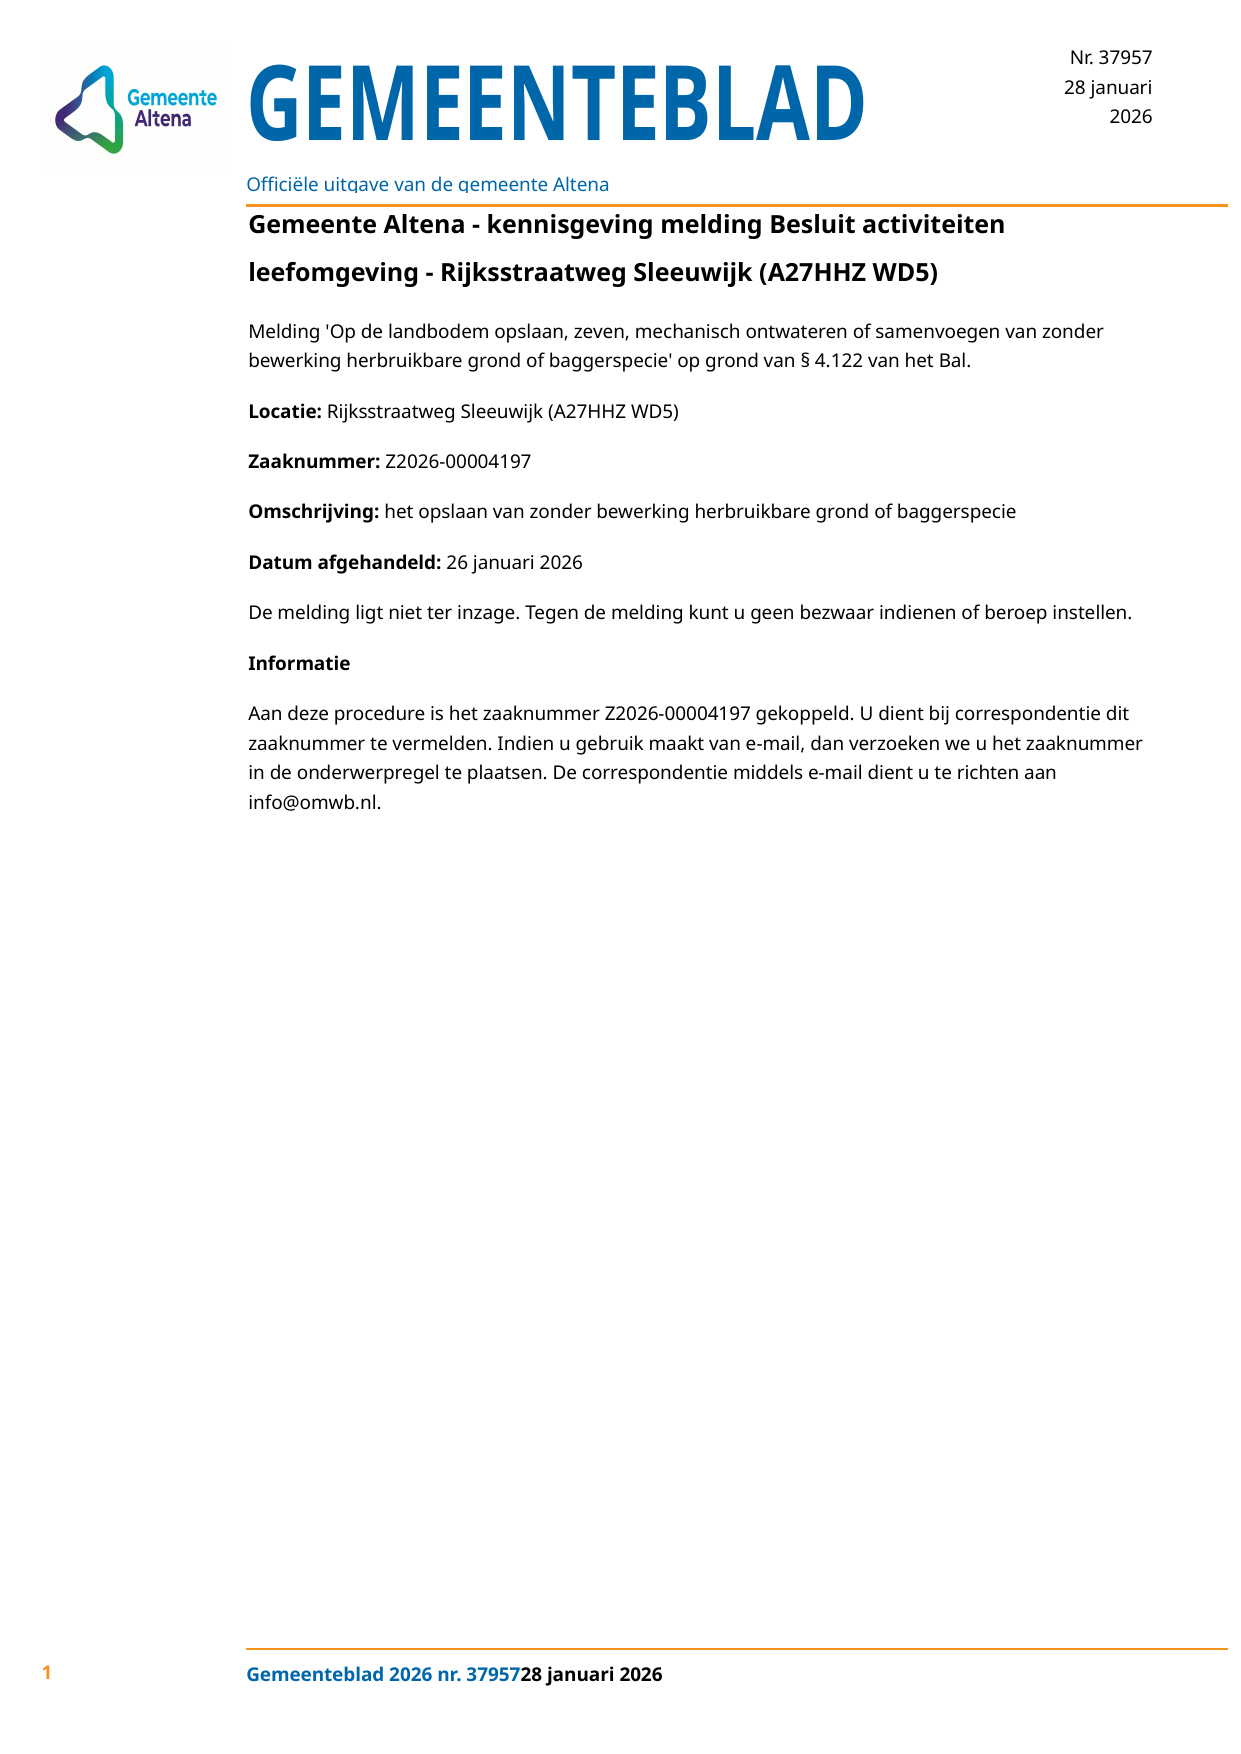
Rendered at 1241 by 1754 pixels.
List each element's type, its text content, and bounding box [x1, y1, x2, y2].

picture [41, 47, 231, 172]
text Melding 'Op de landbodem opslaan, zeven, mechanisch ontwateren of samenvoegen van zonder bewerking herbruikbare grond of baggerspecie' op grond van § 4.122 van het Bal. [248, 318, 1152, 373]
text Gemeente Altena - kennisgeving melding Besluit activiteiten leefomgeving - Rijksstraatweg Sleeuwijk (A27HHZ WD5) [248, 207, 1152, 288]
text Datum afgehandeld: 26 januari 2026 [248, 549, 1152, 575]
text Locatie: Rijksstraatweg Sleeuwijk (A27HHZ WD5) [248, 398, 1152, 424]
text De melding ligt niet ter inzage. Tegen de melding kunt u geen bezwaar indienen of beroep instellen. [248, 599, 1152, 625]
text Omschrijving: het opslaan van zonder bewerking herbruikbare grond of baggerspecie [248, 499, 1152, 524]
text Informatie [248, 650, 1152, 676]
text Zaaknummer: Z2026-00004197 [248, 448, 1152, 474]
text Aan deze procedure is het zaaknummer Z2026-00004197 gekoppeld. U dient bij correspondentie dit zaaknummer te vermelden. Indien u gebruik maakt van e-mail, dan verzoeken we u het zaaknummer in de onderwerpregel te plaatsen. De correspondentie middels e-mail dient u te richten aan info@omwb.nl. [248, 700, 1152, 815]
